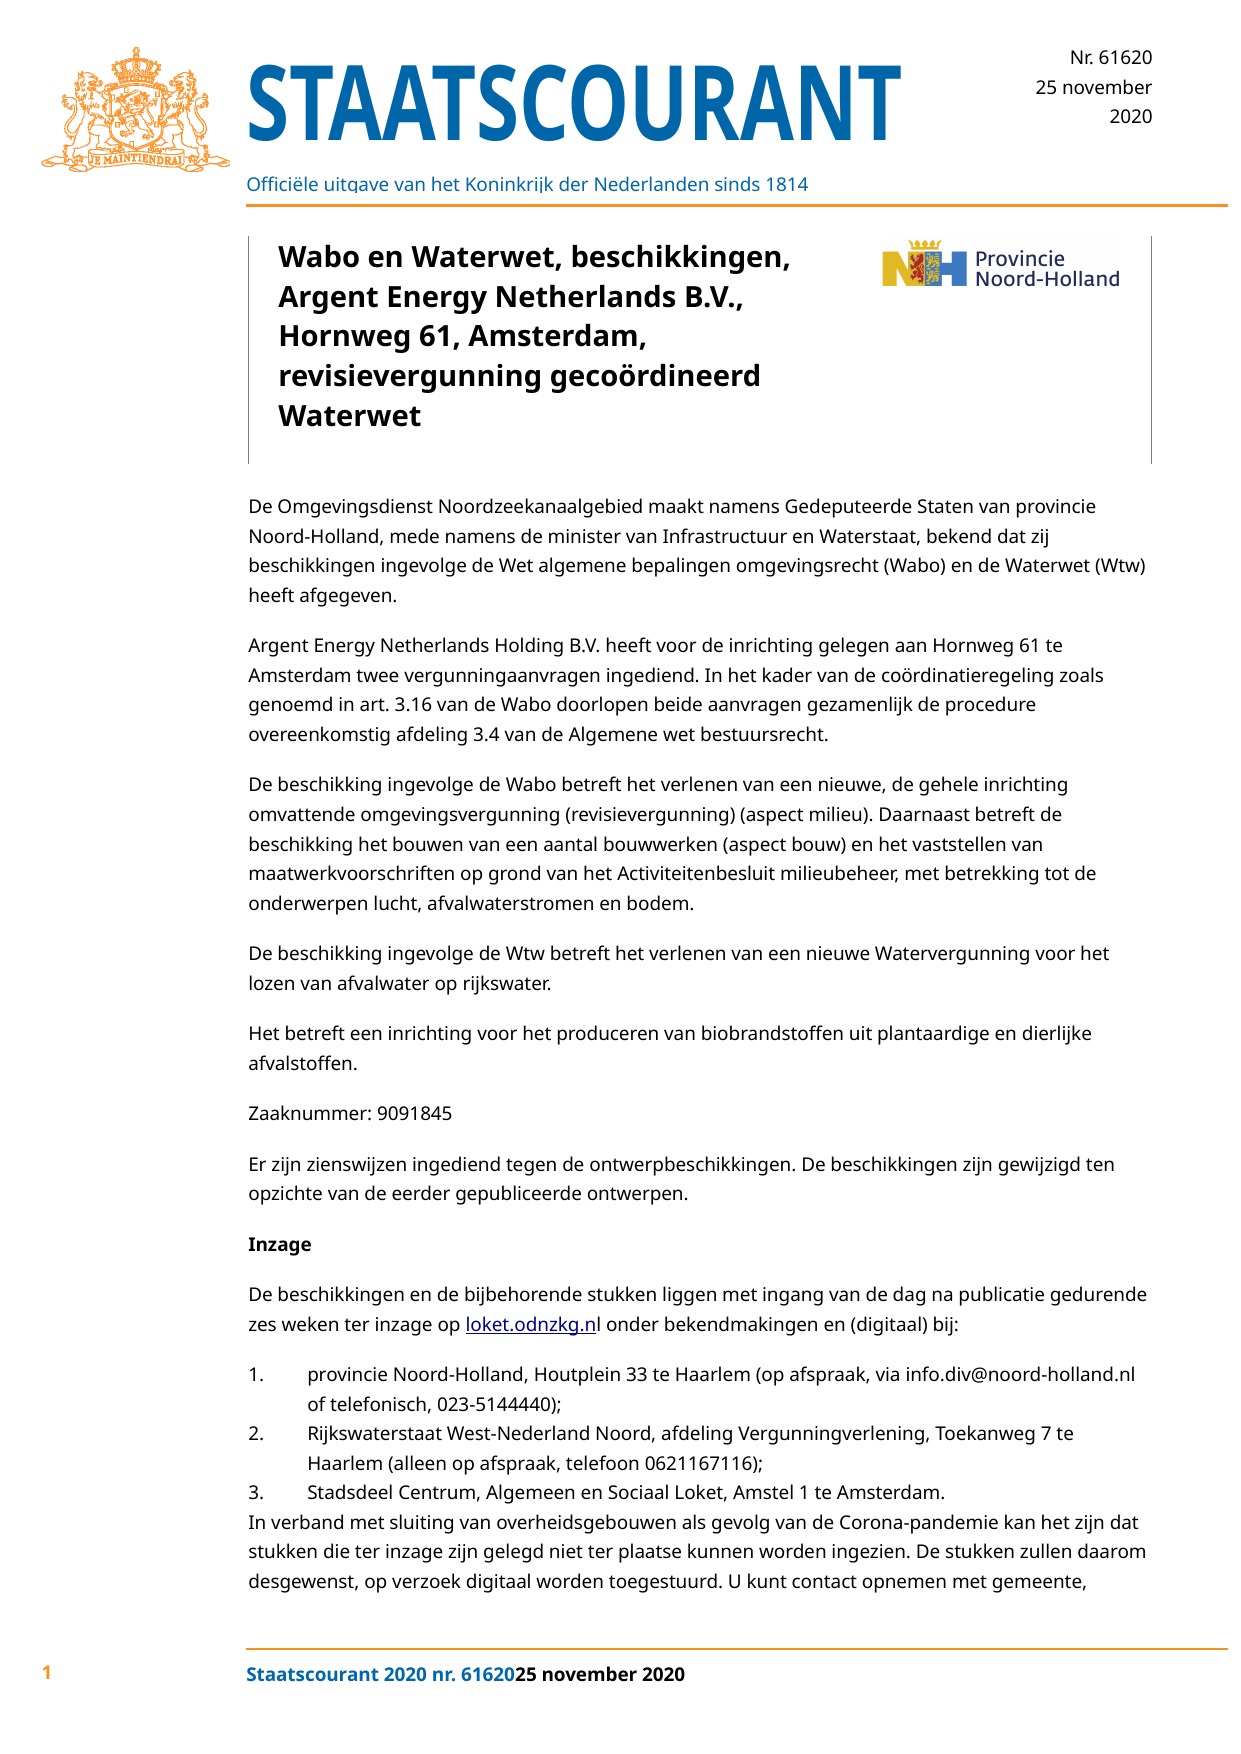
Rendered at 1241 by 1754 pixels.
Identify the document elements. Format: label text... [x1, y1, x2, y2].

text In verband met sluiting van overheidsgebouwen als gevolg van de Corona-pandemie kan het zijn dat stukken die ter inzage zijn gelegd niet ter plaatse kunnen worden ingezien. De stukken zullen daarom desgewenst, op verzoek digitaal worden toegestuurd. U kunt contact opnemen met gemeente, [248, 1509, 1152, 1594]
table_header Wabo en Waterwet, beschikkingen, Argent Energy Netherlands B.V., Hornweg 61, Amsterdam, revisievergunning gecoördineerd Waterwet [249, 236, 850, 464]
picture [41, 47, 231, 172]
text De beschikking ingevolge de Wtw betreft het verlenen van een nieuwe Watervergunning voor het lozen van afvalwater op rijkswater. [248, 940, 1152, 996]
text De beschikkingen en de bijbehorende stukken liggen met ingang van de dag na publicatie gedurende zes weken ter inzage op loket.odnzkg.nl onder bekendmakingen en (digitaal) bij: [248, 1281, 1152, 1337]
text De beschikking ingevolge de Wabo betreft het verlenen van een nieuwe, de gehele inrichting omvattende omgevingsvergunning (revisievergunning) (aspect milieu). Daarnaast betreft de beschikking het bouwen van een aantal bouwwerken (aspect bouw) en het vaststellen van maatwerkvoorschriften op grond van het Activiteitenbesluit milieubeheer, met betrekking tot de onderwerpen lucht, afvalwaterstromen en bodem. [248, 772, 1152, 916]
text De Omgevingsdienst Noordzeekanaalgebied maakt namens Gedeputeerde Staten van provincie Noord-Holland, mede namens de minister van Infrastructuur en Waterstaat, bekend dat zij beschikkingen ingevolge de Wet algemene bepalingen omgevingsrecht (Wabo) en de Waterwet (Wtw) heeft afgegeven. [248, 493, 1152, 608]
text Argent Energy Netherlands Holding B.V. heeft voor de inrichting gelegen aan Hornweg 61 te Amsterdam twee vergunningaanvragen ingediend. In het kader van de coördinatieregeling zoals genoemd in art. 3.16 van de Wabo doorlopen beide aanvragen gezamenlijk de procedure overeenkomstig afdeling 3.4 van de Algemene wet bestuursrecht. [248, 632, 1152, 747]
list provincie Noord-Holland, Houtplein 33 te Haarlem (op afspraak, via info.div@noord-holland.nl of telefonisch, 023-5144440); [248, 1361, 1152, 1417]
list Rijkswaterstaat West-Nederland Noord, afdeling Vergunningverlening, Toekanweg 7 te Haarlem (alleen op afspraak, telefoon 0621167116); [248, 1420, 1152, 1476]
table_header [850, 236, 1151, 464]
text Er zijn zienswijzen ingediend tegen de ontwerpbeschikkingen. De beschikkingen zijn gewijzigd ten opzichte van de eerder gepubliceerde ontwerpen. [248, 1151, 1152, 1206]
text Inzage [248, 1231, 1152, 1257]
text Zaaknummer: 9091845 [248, 1100, 1152, 1126]
text Het betreft een inrichting voor het produceren van biobrandstoffen uit plantaardige en dierlijke afvalstoffen. [248, 1020, 1152, 1076]
picture [882, 236, 1119, 291]
list Stadsdeel Centrum, Algemeen en Sociaal Loket, Amstel 1 te Amsterdam. [248, 1479, 1152, 1505]
